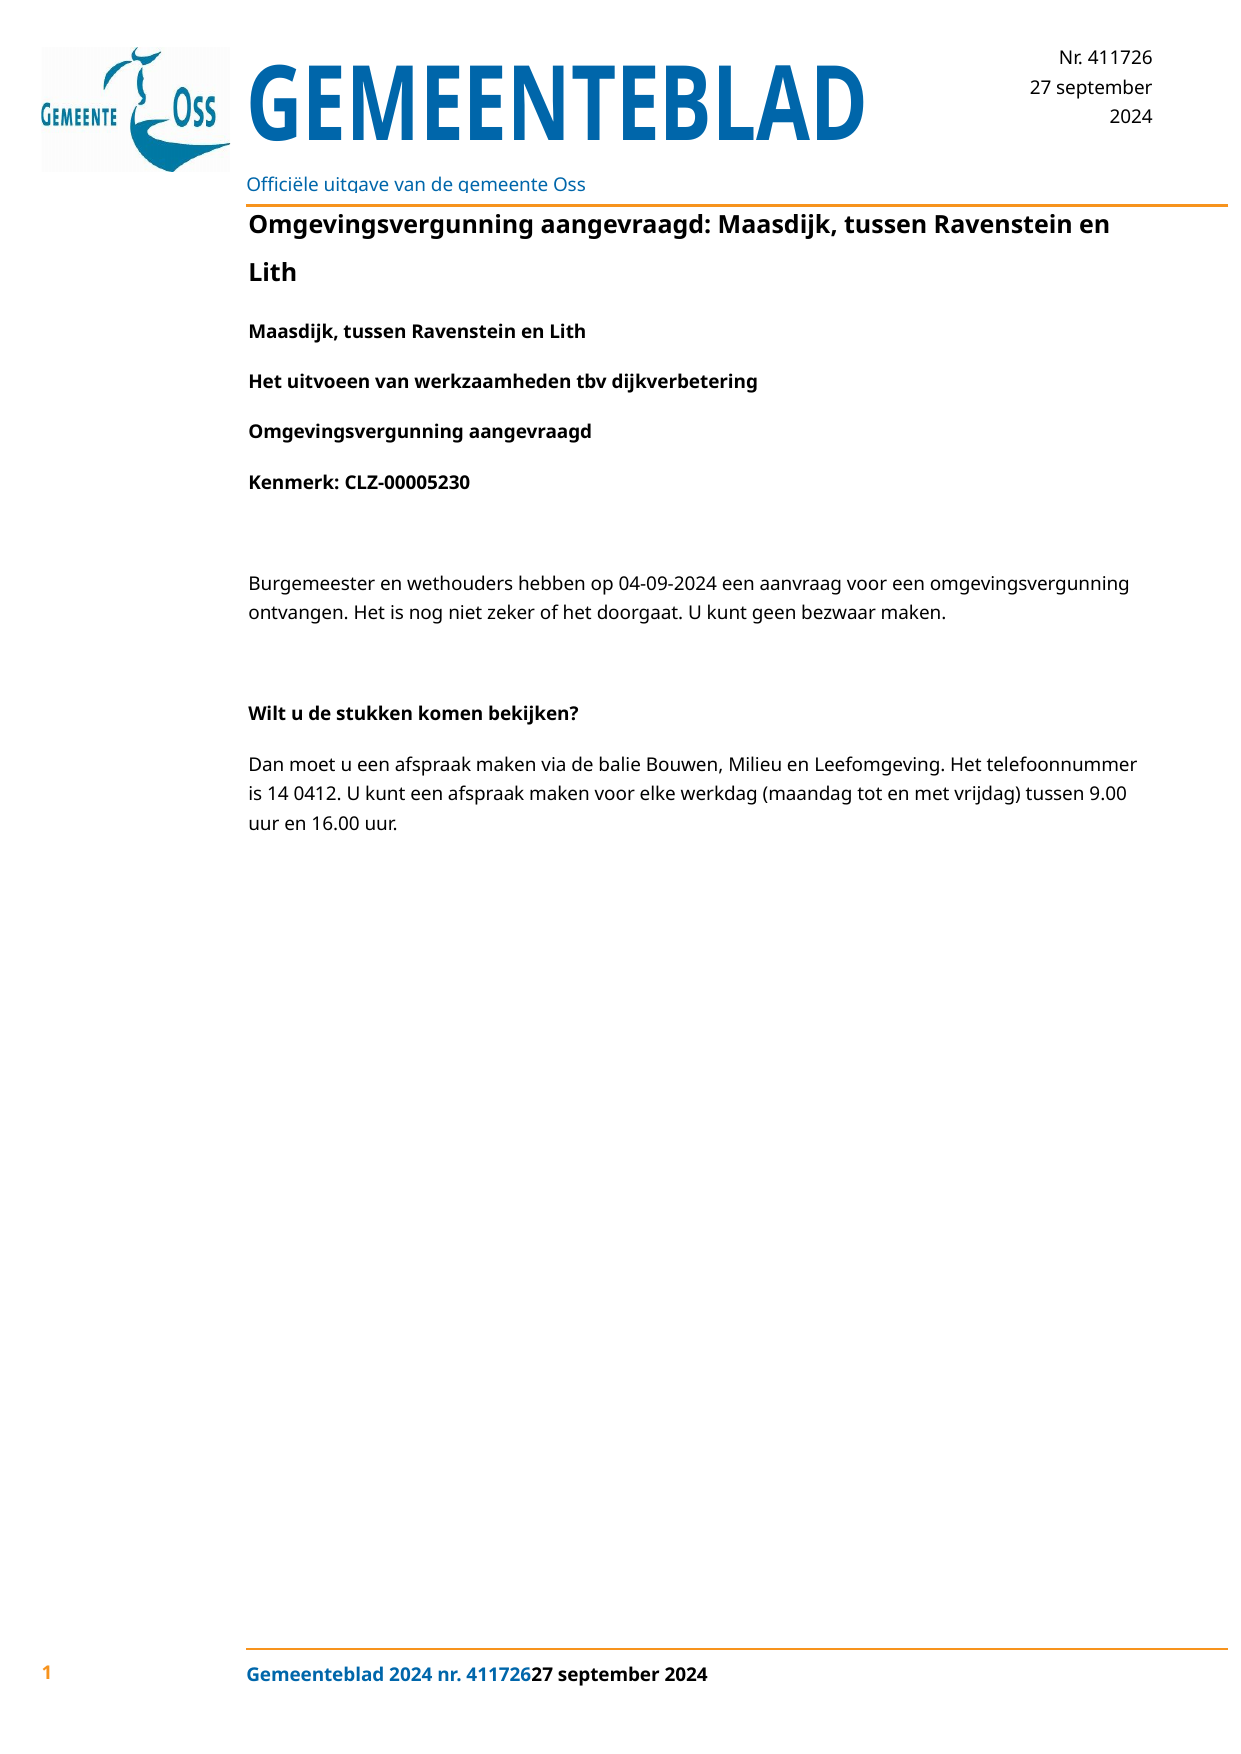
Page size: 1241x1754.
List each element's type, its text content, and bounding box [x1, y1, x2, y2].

text Dan moet u een afspraak maken via de balie Bouwen, Milieu en Leefomgeving. Het telefoonnummer is 14 0412. U kunt een afspraak maken voor elke werkdag (maandag tot en met vrijdag) tussen 9.00 uur en 16.00 uur. [248, 751, 1152, 836]
text Maasdijk, tussen Ravenstein en Lith [248, 318, 1152, 344]
text Omgevingsvergunning aangevraagd [248, 419, 1152, 444]
picture [41, 47, 231, 172]
text Omgevingsvergunning aangevraagd: Maasdijk, tussen Ravenstein en Lith [248, 207, 1152, 288]
text Burgemeester en wethouders hebben op 04-09-2024 een aanvraag voor een omgevingsvergunning ontvangen. Het is nog niet zeker of het doorgaat. U kunt geen bezwaar maken. [248, 570, 1152, 625]
text Het uitvoeen van werkzaamheden tbv dijkverbetering [248, 368, 1152, 394]
text Kenmerk: CLZ-00005230 [248, 469, 1152, 495]
text Wilt u de stukken komen bekijken? [248, 700, 1152, 726]
